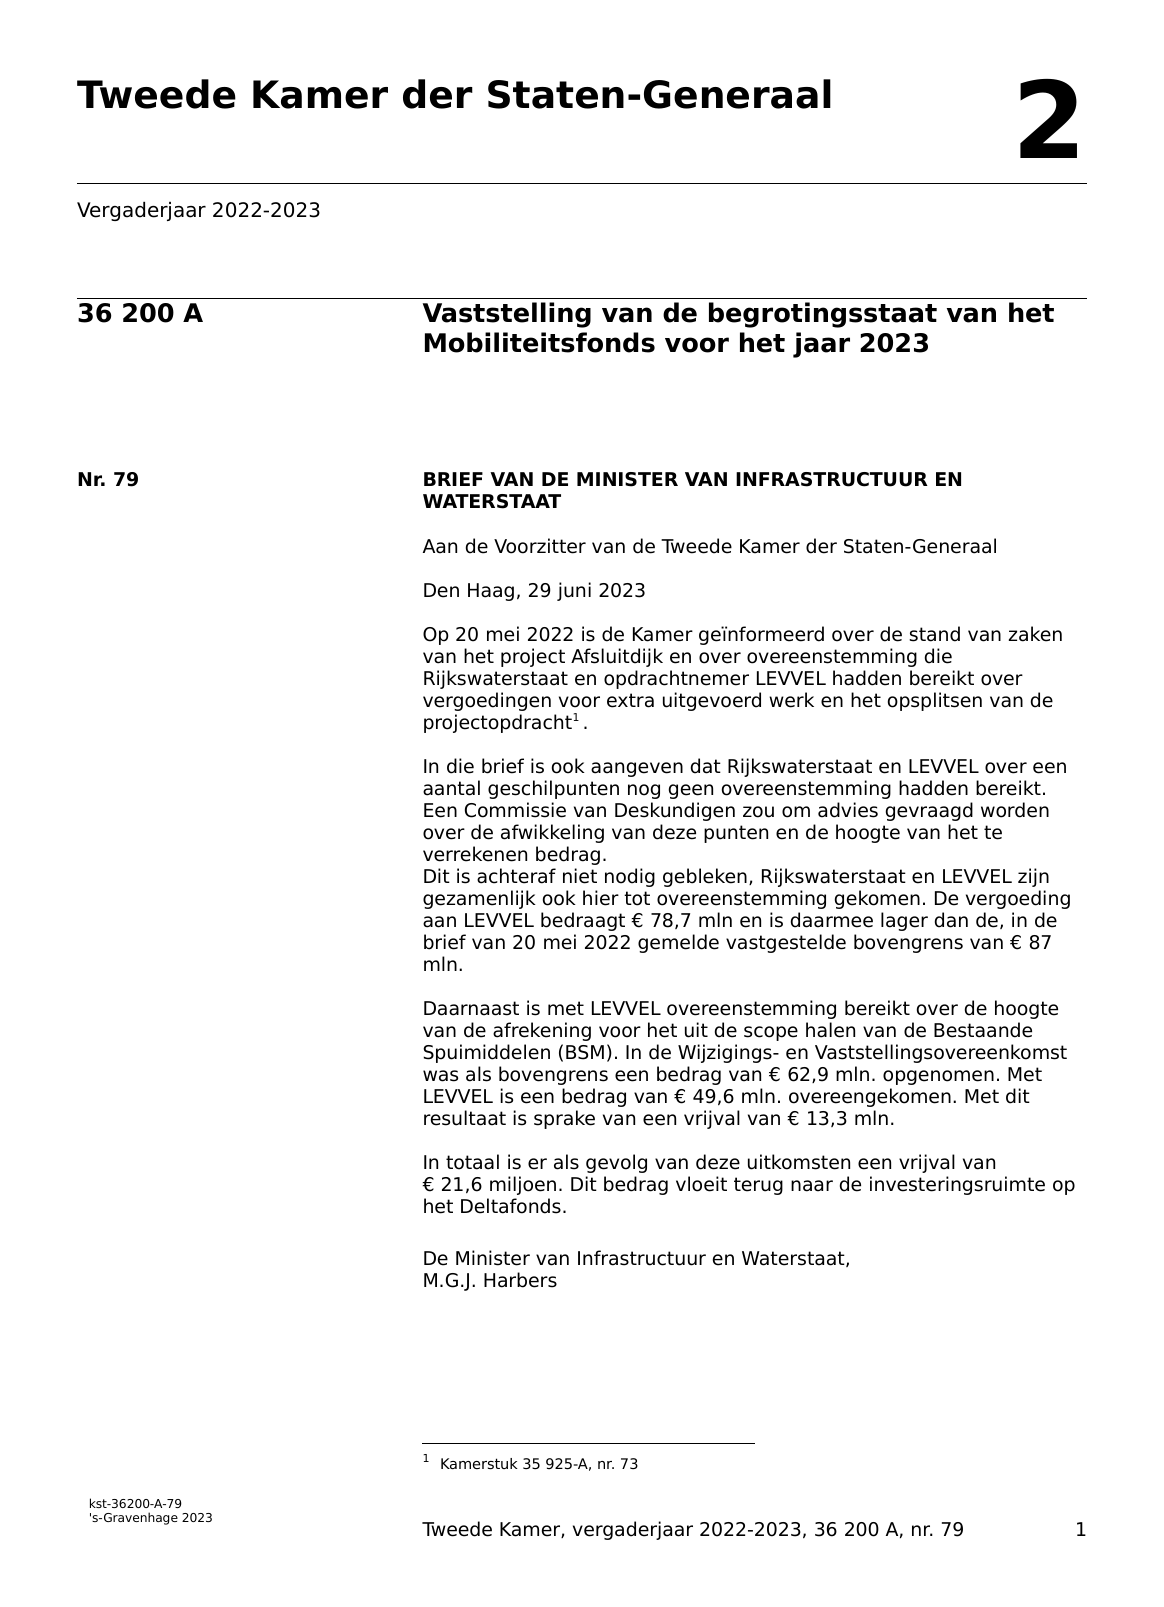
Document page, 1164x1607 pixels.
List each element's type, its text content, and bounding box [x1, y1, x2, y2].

table_header 2 [886, 59, 1087, 183]
text Daarnaast is met LEVVEL overeenstemming bereikt over de hoogte van de afrekening voor het uit de scope halen van de Bestaande Spuimiddelen (BSM). In de Wijzigings- en Vaststellingsovereenkomst was als bovengrens een bedrag van € 62,9 mln. opgenomen. Met LEVVEL is een bedrag van € 49,6 mln. overeengekomen. Met dit resultaat is sprake van een vrijval van € 13,3 mln. [422, 998, 1087, 1130]
text 's-Gravenhage 2023 [88, 1511, 323, 1525]
subtitle Nr. 79 BRIEF VAN DE MINISTER VAN INFRASTRUCTUUR EN WATERSTAAT [77, 469, 1087, 513]
text Dit is achteraf niet nodig gebleken, Rijkswaterstaat en LEVVEL zijn gezamenlijk ook hier tot overeenstemming gekomen. De vergoeding aan LEVVEL bedraagt € 78,7 mln en is daarmee lager dan de, in de brief van 20 mei 2022 gemelde vastgestelde bovengrens van € 87 mln. [422, 866, 1087, 976]
subtitle 36 200 A Vaststelling van de begrotingsstaat van het Mobiliteitsfonds voor het jaar 2023 [77, 299, 1087, 358]
text kst-36200-A-79 [88, 1497, 323, 1511]
text De Minister van Infrastructuur en Waterstaat, M.G.J. Harbers [422, 1248, 1087, 1292]
text Op 20 mei 2022 is de Kamer geïnformeerd over de stand van zaken van het project Afsluitdijk en over overeenstemming die Rijkswaterstaat en opdrachtnemer LEVVEL hadden bereikt over vergoedingen voor extra uitgevoerd werk en het opsplitsen van de projectopdracht. [422, 624, 1087, 734]
text Den Haag, 29 juni 2023 [422, 580, 1087, 602]
text In totaal is er als gevolg van deze uitkomsten een vrijval van € 21,6 miljoen. Dit bedrag vloeit terug naar de investeringsruimte op het Deltafonds. [422, 1152, 1087, 1218]
table_cell Vergaderjaar 2022-2023 [77, 184, 1087, 298]
text In die brief is ook aangeven dat Rijkswaterstaat en LEVVEL over een aantal geschilpunten nog geen overeenstemming hadden bereikt. Een Commissie van Deskundigen zou om advies gevraagd worden over de afwikkeling van deze punten en de hoogte van het te verrekenen bedrag. [422, 756, 1087, 866]
text Aan de Voorzitter van de Tweede Kamer der Staten-Generaal [422, 536, 1087, 557]
table_header Tweede Kamer der Staten-Generaal [77, 59, 886, 183]
text Kamerstuk 35 925-A, nr. 73 [422, 1452, 1087, 1474]
